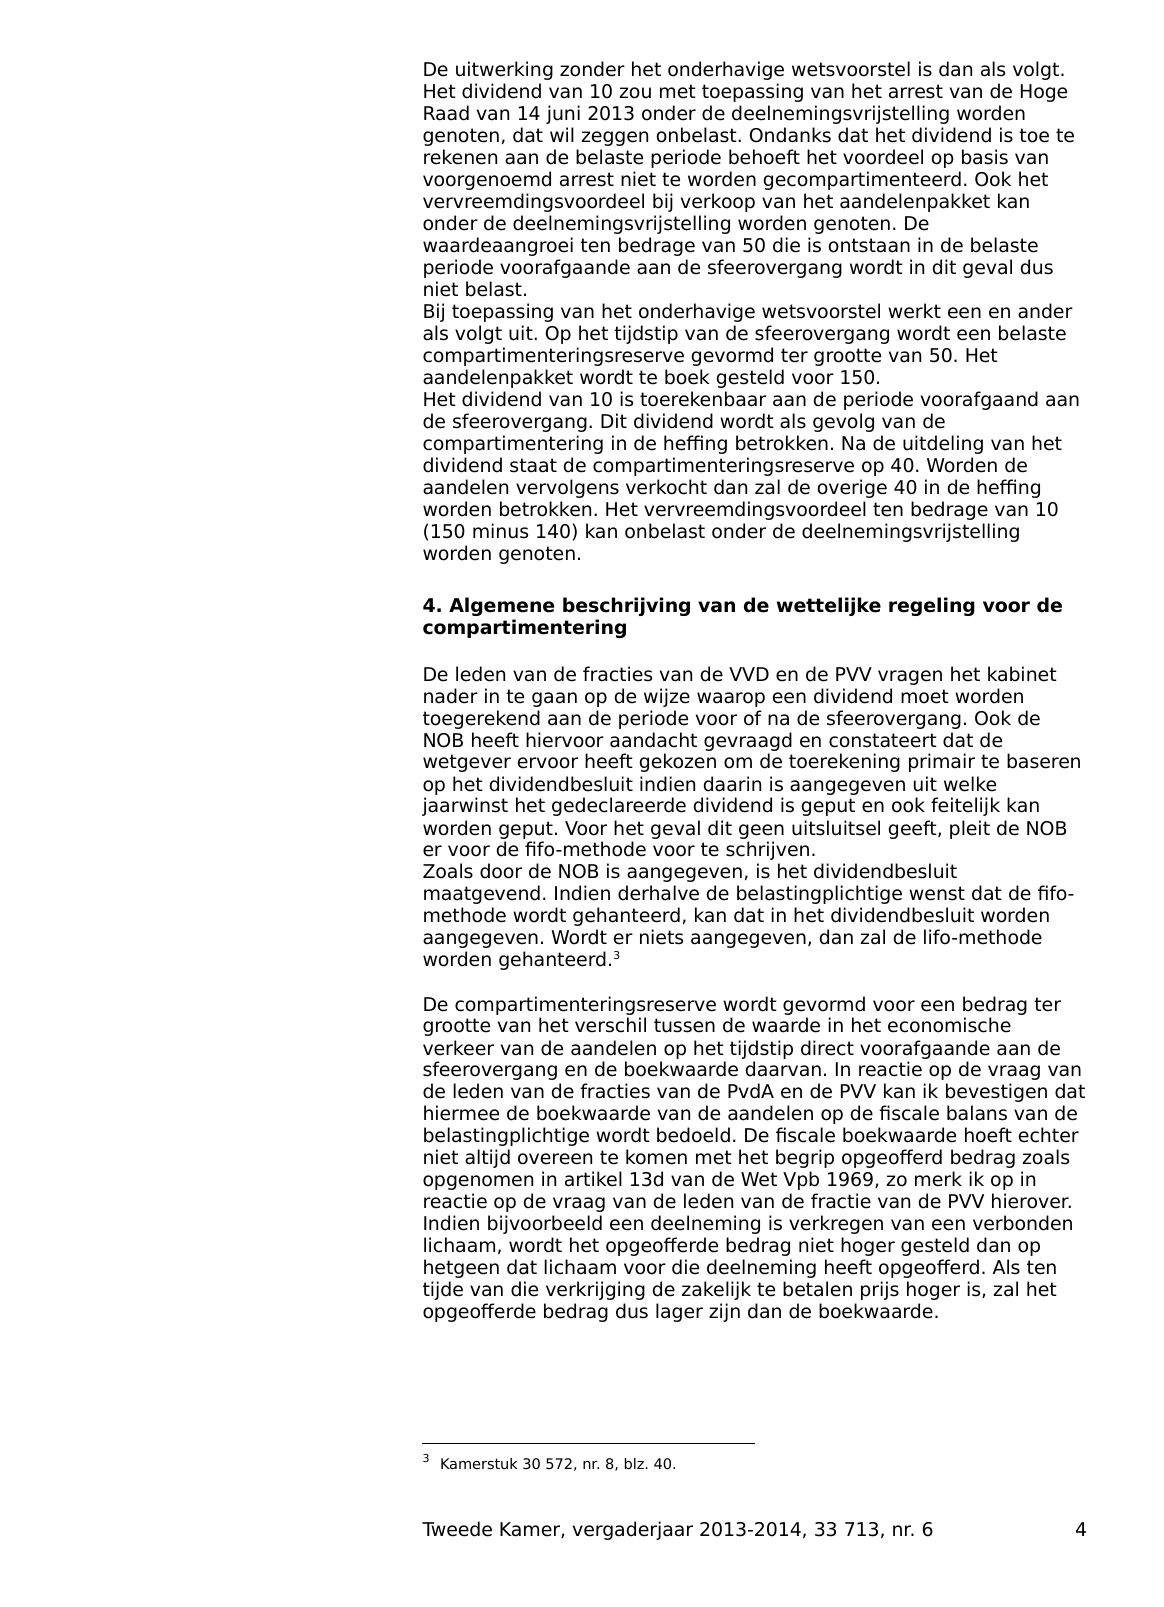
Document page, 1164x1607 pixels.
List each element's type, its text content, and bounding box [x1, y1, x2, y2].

subtitle 4. Algemene beschrijving van de wettelijke regeling voor de compartimentering [422, 594, 1087, 638]
text Het dividend van 10 is toerekenbaar aan de periode voorafgaand aan de sfeerovergang. Dit dividend wordt als gevolg van de compartimentering in de heffing betrokken. Na de uitdeling van het dividend staat de compartimenteringsreserve op 40. Worden de aandelen vervolgens verkocht dan zal de overige 40 in de heffing worden betrokken. Het vervreemdingsvoordeel ten bedrage van 10 (150 minus 140) kan onbelast onder de deelnemingsvrijstelling worden genoten. [422, 389, 1087, 564]
text De uitwerking zonder het onderhavige wetsvoorstel is dan als volgt. Het dividend van 10 zou met toepassing van het arrest van de Hoge Raad van 14 juni 2013 onder de deelnemingsvrijstelling worden genoten, dat wil zeggen onbelast. Ondanks dat het dividend is toe te rekenen aan de belaste periode behoeft het voordeel op basis van voorgenoemd arrest niet te worden gecompartimenteerd. Ook het vervreemdingsvoordeel bij verkoop van het aandelenpakket kan onder de deelnemingsvrijstelling worden genoten. De waardeaangroei ten bedrage van 50 die is ontstaan in de belaste periode voorafgaande aan de sfeerovergang wordt in dit geval dus niet belast. [422, 59, 1087, 301]
text De compartimenteringsreserve wordt gevormd voor een bedrag ter grootte van het verschil tussen de waarde in het economische verkeer van de aandelen op het tijdstip direct voorafgaande aan de sfeerovergang en de boekwaarde daarvan. In reactie op de vraag van de leden van de fracties van de PvdA en de PVV kan ik bevestigen dat hiermee de boekwaarde van de aandelen op de fiscale balans van de belastingplichtige wordt bedoeld. De fiscale boekwaarde hoeft echter niet altijd overeen te komen met het begrip opgeofferd bedrag zoals opgenomen in artikel 13d van de Wet Vpb 1969, zo merk ik op in reactie op de vraag van de leden van de fractie van de PVV hierover. Indien bijvoorbeeld een deelneming is verkregen van een verbonden lichaam, wordt het opgeofferde bedrag niet hoger gesteld dan op hetgeen dat lichaam voor die deelneming heeft opgeofferd. Als ten tijde van die verkrijging de zakelijk te betalen prijs hoger is, zal het opgeofferde bedrag dus lager zijn dan de boekwaarde. [422, 993, 1087, 1323]
text Kamerstuk 30 572, nr. 8, blz. 40. [422, 1452, 1087, 1474]
text Zoals door de NOB is aangegeven, is het dividendbesluit maatgevend. Indien derhalve de belastingplichtige wenst dat de fifo-methode wordt gehanteerd, kan dat in het dividendbesluit worden aangegeven. Wordt er niets aangegeven, dan zal de lifo-methode worden gehanteerd. [422, 861, 1087, 971]
text De leden van de fracties van de VVD en de PVV vragen het kabinet nader in te gaan op de wijze waarop een dividend moet worden toegerekend aan de periode voor of na de sfeerovergang. Ook de NOB heeft hiervoor aandacht gevraagd en constateert dat de wetgever ervoor heeft gekozen om de toerekening primair te baseren op het dividendbesluit indien daarin is aangegeven uit welke jaarwinst het gedeclareerde dividend is geput en ook feitelijk kan worden geput. Voor het geval dit geen uitsluitsel geeft, pleit de NOB er voor de fifo-methode voor te schrijven. [422, 663, 1087, 861]
text Bij toepassing van het onderhavige wetsvoorstel werkt een en ander als volgt uit. Op het tijdstip van de sfeerovergang wordt een belaste compartimenteringsreserve gevormd ter grootte van 50. Het aandelenpakket wordt te boek gesteld voor 150. [422, 301, 1087, 389]
